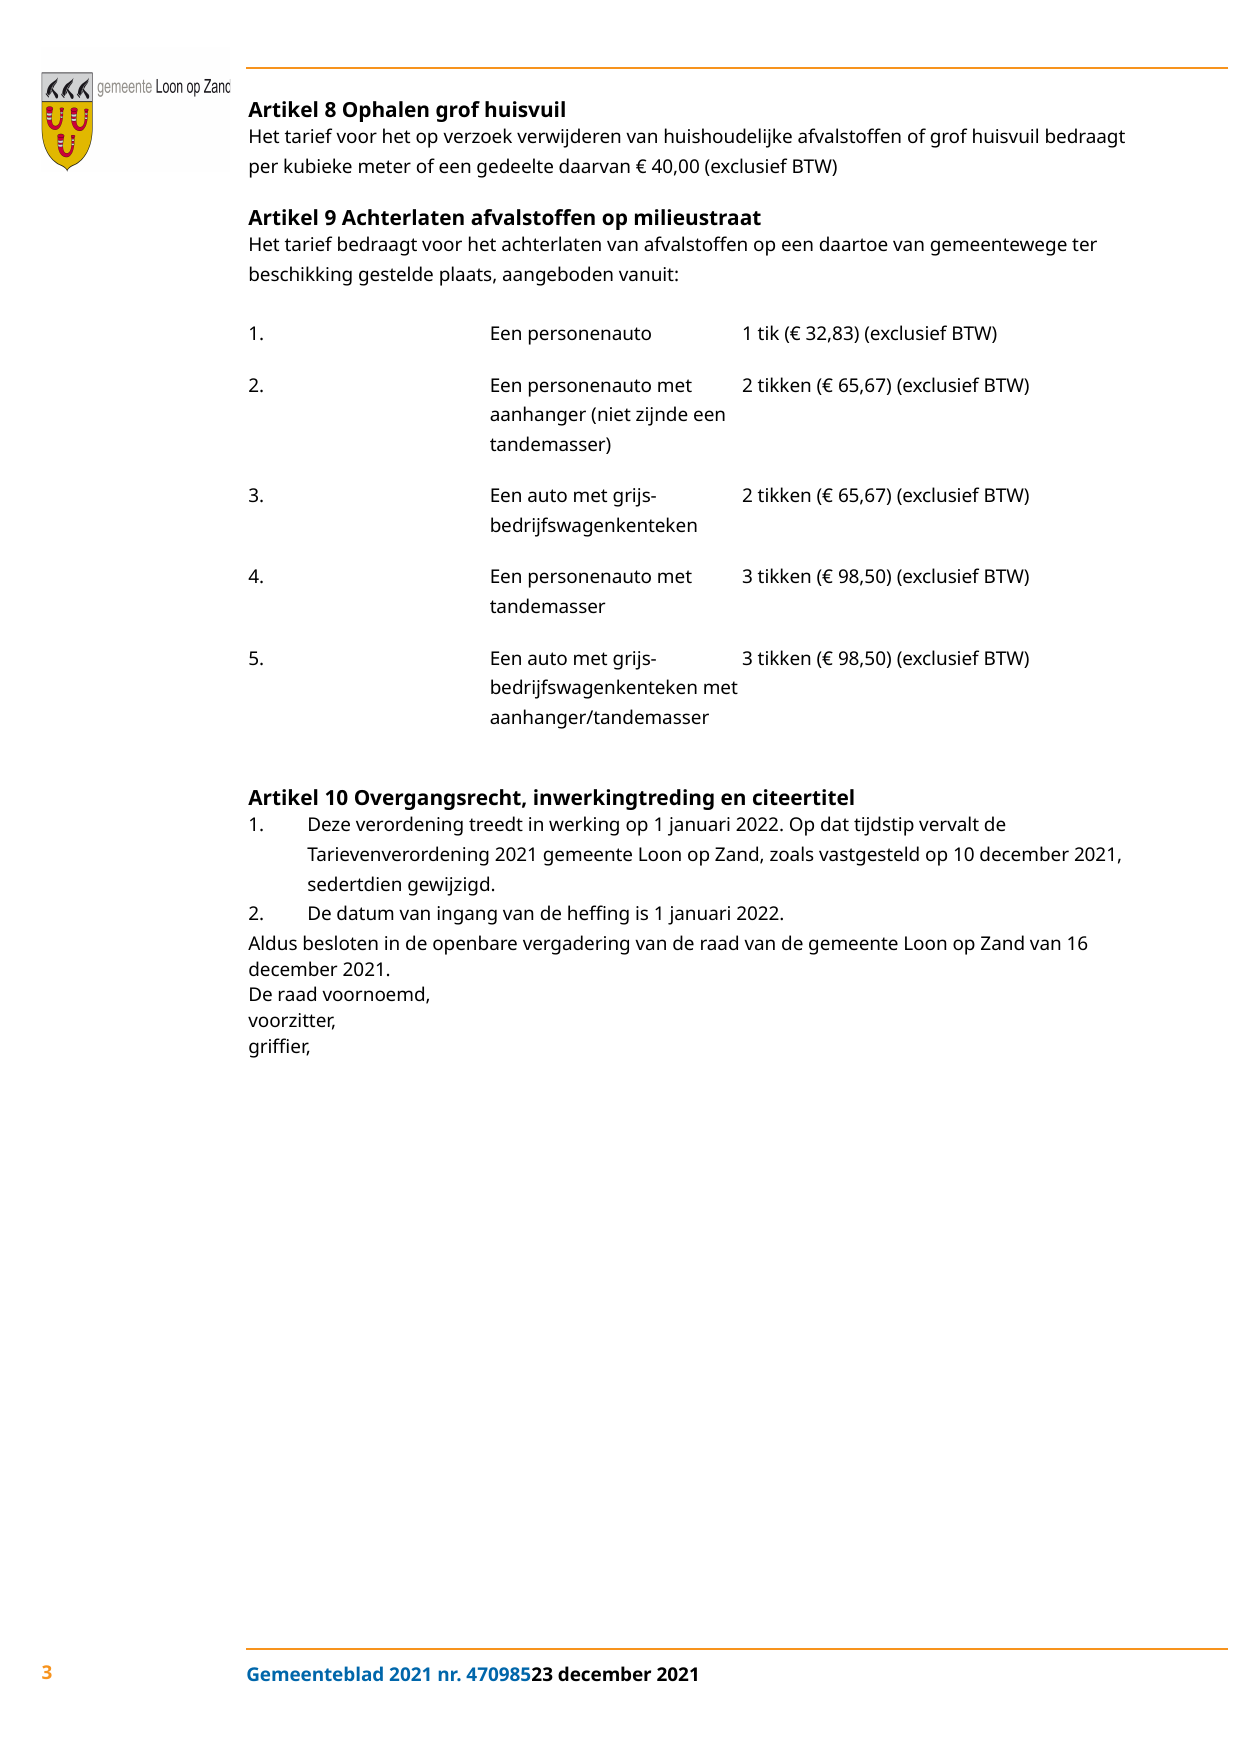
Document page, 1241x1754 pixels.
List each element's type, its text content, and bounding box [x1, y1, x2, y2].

table_cell 3 tikken (€ 98,50) (exclusief BTW) [742, 645, 1152, 729]
table_cell 3 tikken (€ 98,50) (exclusief BTW) [742, 564, 1152, 619]
table_cell 2. [248, 372, 489, 457]
text Het tarief voor het op verzoek verwijderen van huishoudelijke afvalstoffen of grof huisvuil bedraagt per kubieke meter of een gedeelte daarvan € 40,00 (exclusief BTW) [248, 123, 1152, 178]
text voorzitter, [248, 1007, 1152, 1033]
text Artikel 9 Achterlaten afvalstoffen op milieustraat [248, 203, 1152, 232]
text Het tarief bedraagt voor het achterlaten van afvalstoffen op een daartoe van gemeentewege ter beschikking gestelde plaats, aangeboden vanuit: [248, 232, 1152, 287]
text Artikel 10 Overgangsrecht, inwerkingtreding en citeertitel [248, 783, 1152, 812]
table_cell [742, 346, 1152, 372]
table_cell Een personenauto met tandemasser [490, 564, 742, 619]
table_cell [742, 457, 1152, 483]
table_cell 4. [248, 564, 489, 619]
table_cell 3. [248, 483, 489, 538]
table_cell 2 tikken (€ 65,67) (exclusief BTW) [742, 483, 1152, 538]
text Aldus besloten in de openbare vergadering van de raad van de gemeente Loon op Zand van 16 december 2021. [248, 930, 1152, 981]
text Artikel 8 Ophalen grof huisvuil [248, 95, 1152, 123]
table_cell Een personenauto met aanhanger (niet zijnde een tandemasser) [490, 372, 742, 457]
table_cell [248, 457, 489, 483]
table_cell [742, 538, 1152, 564]
table_cell [248, 346, 489, 372]
table_header 1 tik (€ 32,83) (exclusief BTW) [742, 321, 1152, 346]
table_cell [248, 619, 489, 645]
list Deze verordening treedt in werking op 1 januari 2022. Op dat tijdstip vervalt de Tarievenverordening 2021 gemeente Loon op Zand, zoals vastgesteld op 10 december 2021, sedertdien gewijzigd. [248, 812, 1152, 897]
table_cell Een auto met grijs-bedrijfswagenkenteken met aanhanger/tandemasser [490, 645, 742, 729]
table_cell Een auto met grijs-bedrijfswagenkenteken [490, 483, 742, 538]
table_cell [490, 457, 742, 483]
text griffier, [248, 1033, 1152, 1059]
table_cell 2 tikken (€ 65,67) (exclusief BTW) [742, 372, 1152, 457]
list De datum van ingang van de heffing is 1 januari 2022. [248, 900, 1152, 926]
table_cell [490, 538, 742, 564]
picture [41, 47, 231, 172]
table_header 1. [248, 321, 489, 346]
table_cell [490, 346, 742, 372]
table_cell [248, 538, 489, 564]
table_cell [490, 619, 742, 645]
text De raad voornoemd, [248, 981, 1152, 1007]
table_header Een personenauto [490, 321, 742, 346]
table_cell [742, 619, 1152, 645]
table_cell 5. [248, 645, 489, 729]
